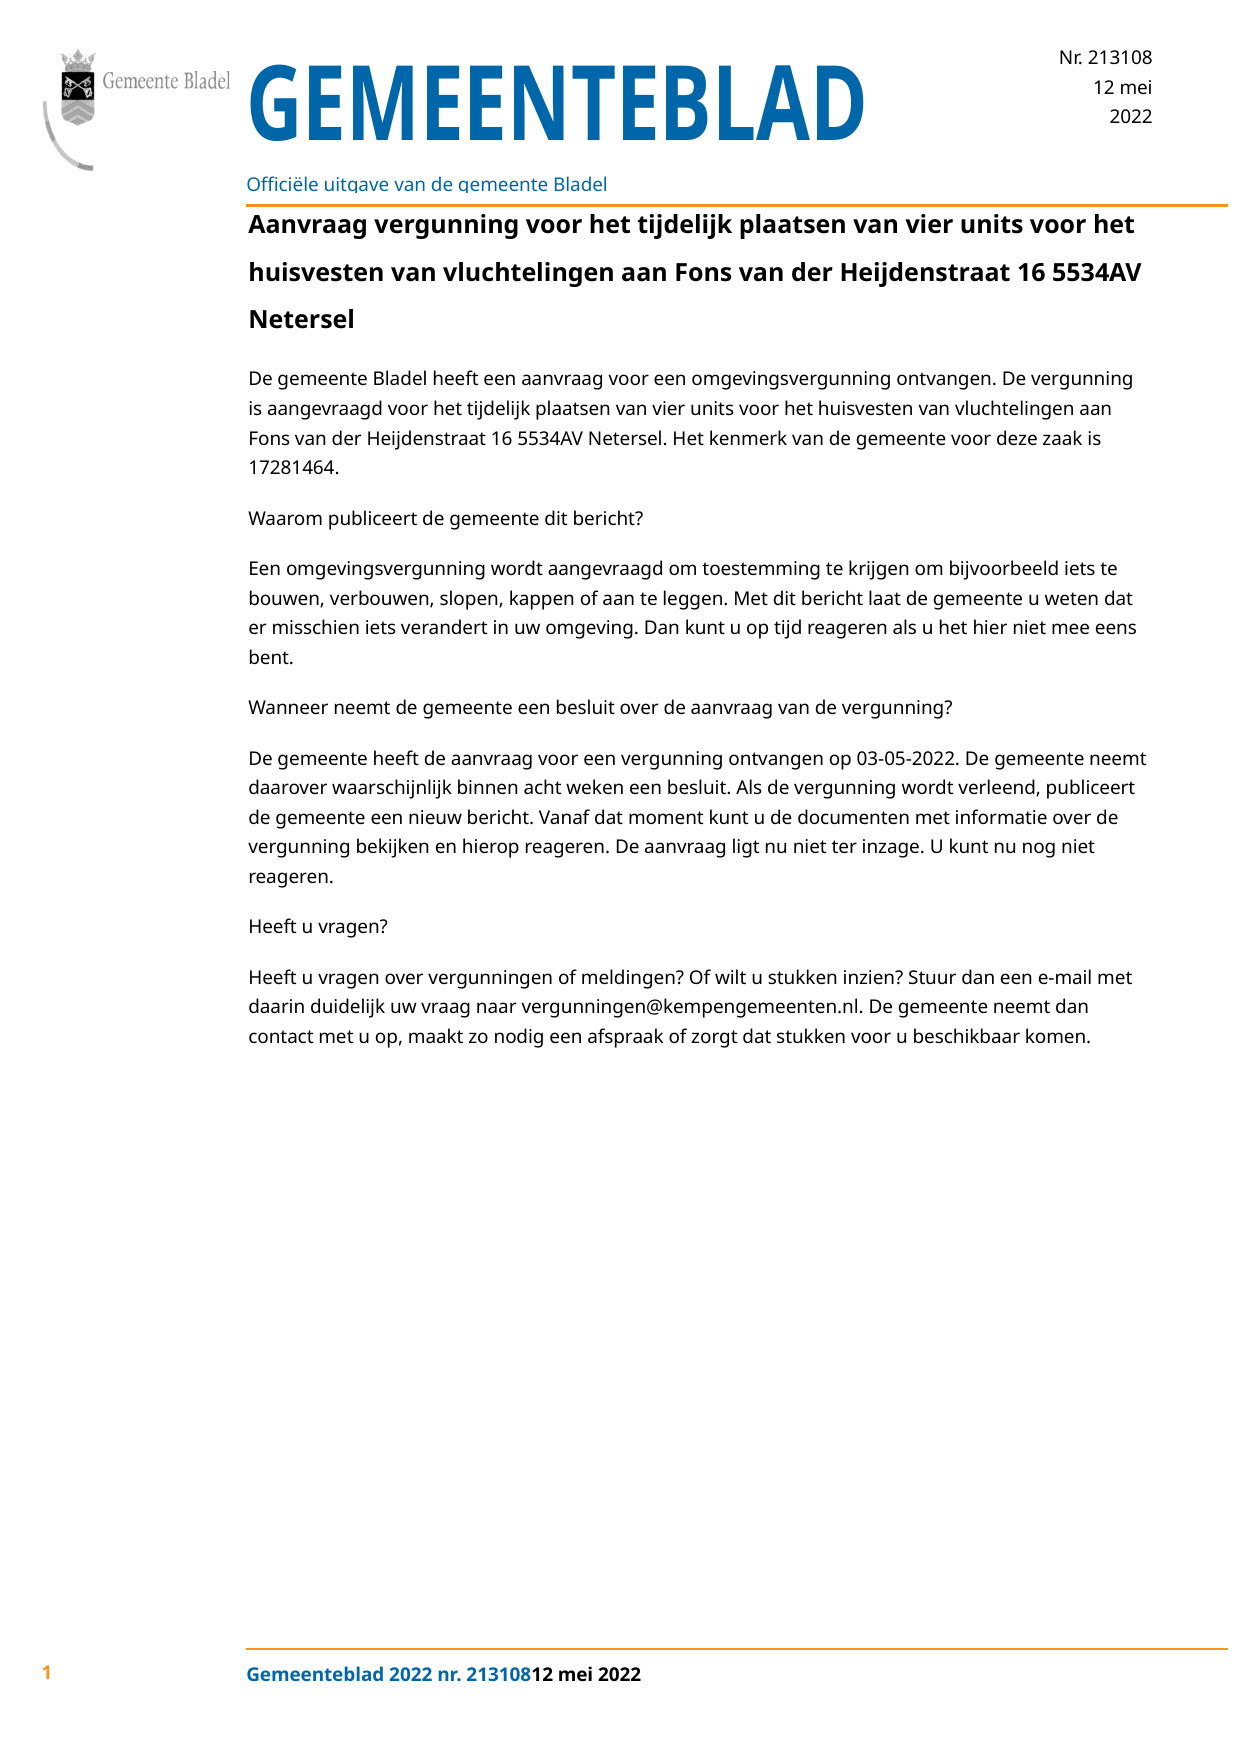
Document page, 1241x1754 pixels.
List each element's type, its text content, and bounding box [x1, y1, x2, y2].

text De gemeente heeft de aanvraag voor een vergunning ontvangen op 03-05-2022. De gemeente neemt daarover waarschijnlijk binnen acht weken een besluit. Als de vergunning wordt verleend, publiceert de gemeente een nieuw bericht. Vanaf dat moment kunt u de documenten met informatie over de vergunning bekijken en hierop reageren. De aanvraag ligt nu niet ter inzage. U kunt nu nog niet reageren. [248, 745, 1152, 889]
text Heeft u vragen over vergunningen of meldingen? Of wilt u stukken inzien? Stuur dan een e-mail met daarin duidelijk uw vraag naar vergunningen@kempengemeenten.nl. De gemeente neemt dan contact met u op, maakt zo nodig een afspraak of zorgt dat stukken voor u beschikbaar komen. [248, 964, 1152, 1049]
text Waarom publiceert de gemeente dit bericht? [248, 505, 1152, 530]
text Een omgevingsvergunning wordt aangevraagd om toestemming te krijgen om bijvoorbeeld iets te bouwen, verbouwen, slopen, kappen of aan te leggen. Met dit bericht laat de gemeente u weten dat er misschien iets verandert in uw omgeving. Dan kunt u op tijd reageren als u het hier niet mee eens bent. [248, 555, 1152, 669]
text Aanvraag vergunning voor het tijdelijk plaatsen van vier units voor het huisvesten van vluchtelingen aan Fons van der Heijdenstraat 16 5534AV Netersel [248, 207, 1152, 336]
text Wanneer neemt de gemeente een besluit over de aanvraag van de vergunning? [248, 694, 1152, 720]
text De gemeente Bladel heeft een aanvraag voor een omgevingsvergunning ontvangen. De vergunning is aangevraagd voor het tijdelijk plaatsen van vier units voor het huisvesten van vluchtelingen aan Fons van der Heijdenstraat 16 5534AV Netersel. Het kenmerk van de gemeente voor deze zaak is 17281464. [248, 366, 1152, 480]
text Heeft u vragen? [248, 913, 1152, 939]
picture [41, 47, 231, 172]
